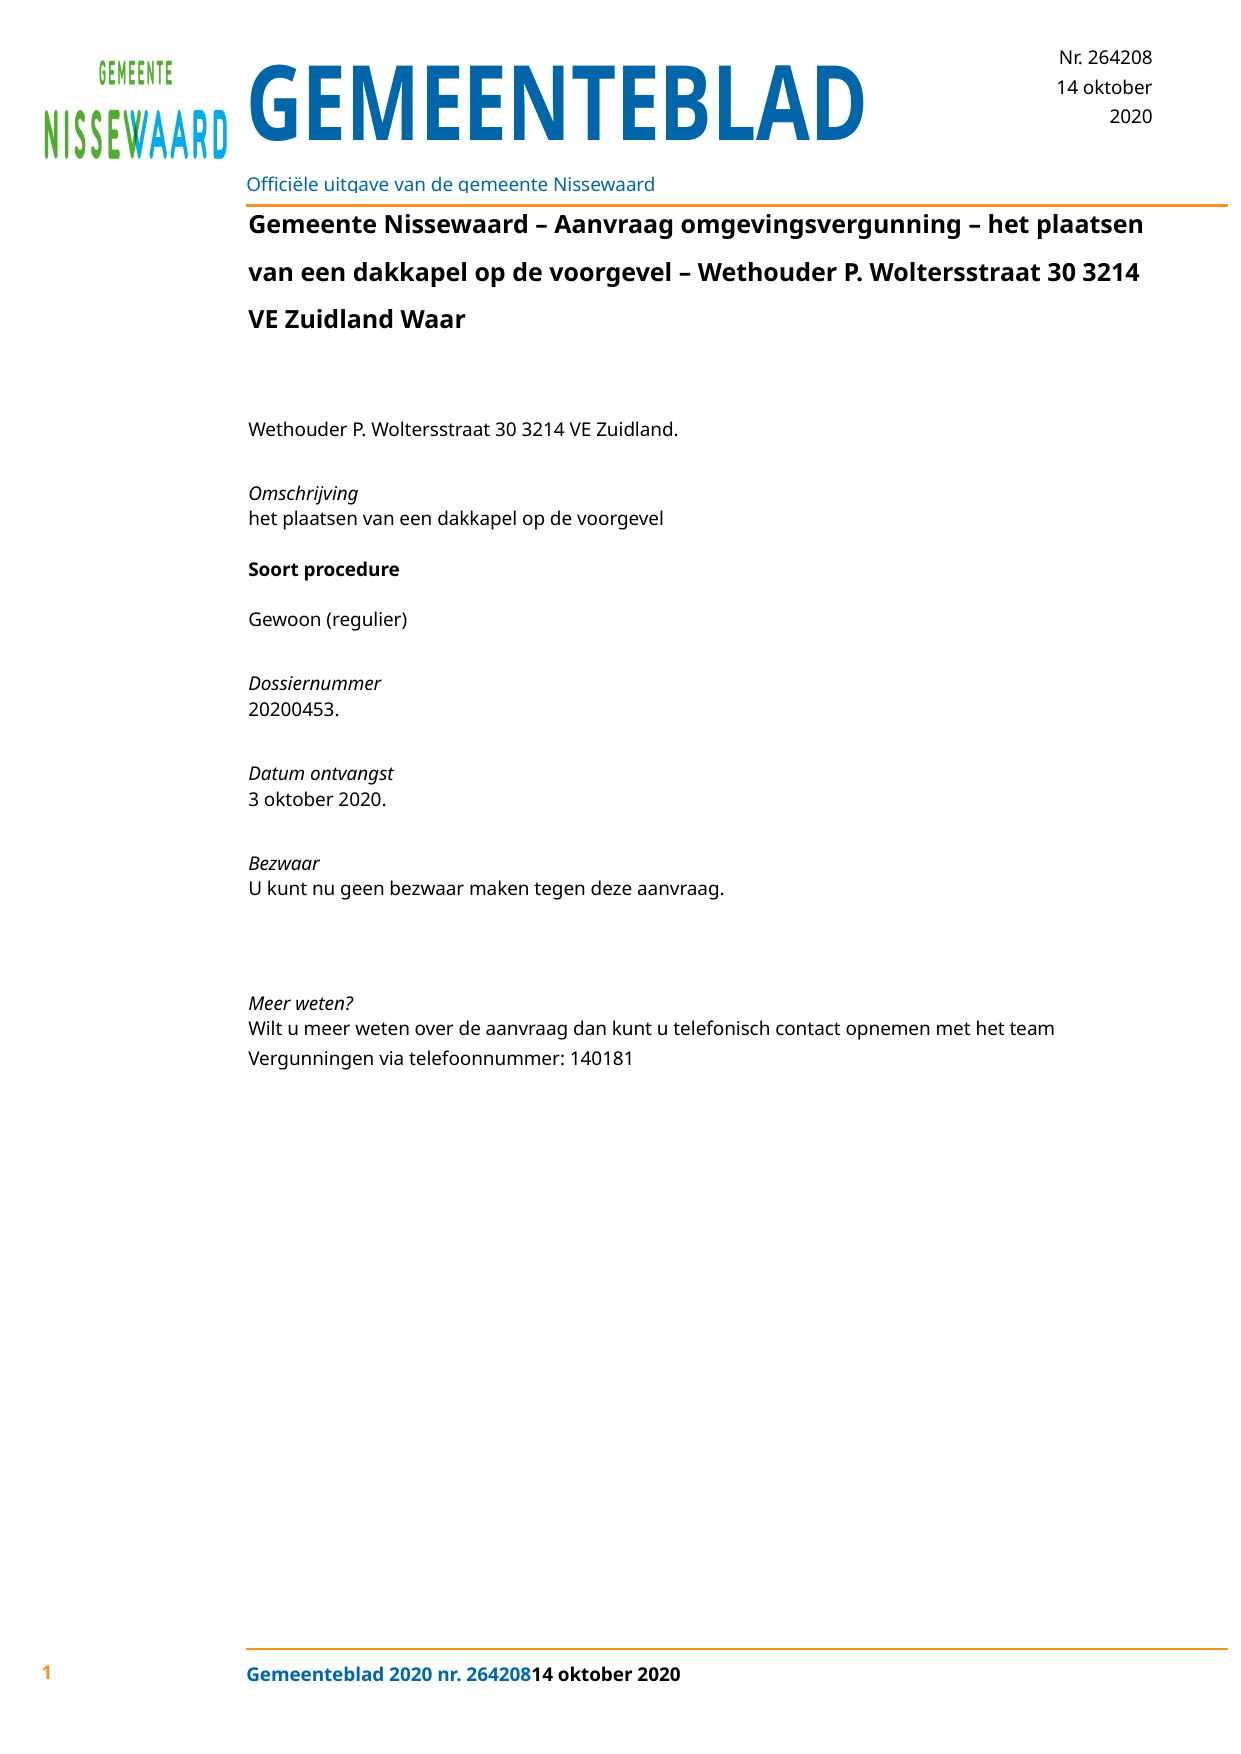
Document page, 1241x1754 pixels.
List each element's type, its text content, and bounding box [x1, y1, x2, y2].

text 20200453. [248, 696, 1152, 722]
text Omschrijving [248, 480, 1152, 506]
text het plaatsen van een dakkapel op de voorgevel [248, 506, 1152, 531]
text U kunt nu geen bezwaar maken tegen deze aanvraag. [248, 876, 1152, 901]
text Wethouder P. Woltersstraat 30 3214 VE Zuidland. [248, 416, 1152, 442]
text Meer weten? [248, 990, 1152, 1016]
text Gewoon (regulier) [248, 606, 1152, 632]
text Datum ontvangst [248, 760, 1152, 786]
text 3 oktober 2020. [248, 786, 1152, 812]
text Gemeente Nissewaard – Aanvraag omgevingsvergunning – het plaatsen van een dakkapel op de voorgevel – Wethouder P. Woltersstraat 30 3214 VE Zuidland Waar [248, 207, 1152, 336]
text Wilt u meer weten over de aanvraag dan kunt u telefonisch contact opnemen met het team Vergunningen via telefoonnummer: 140181 [248, 1016, 1152, 1071]
text Soort procedure [248, 556, 1152, 582]
picture [41, 47, 231, 172]
text Bezwaar [248, 850, 1152, 876]
text Dossiernummer [248, 670, 1152, 696]
